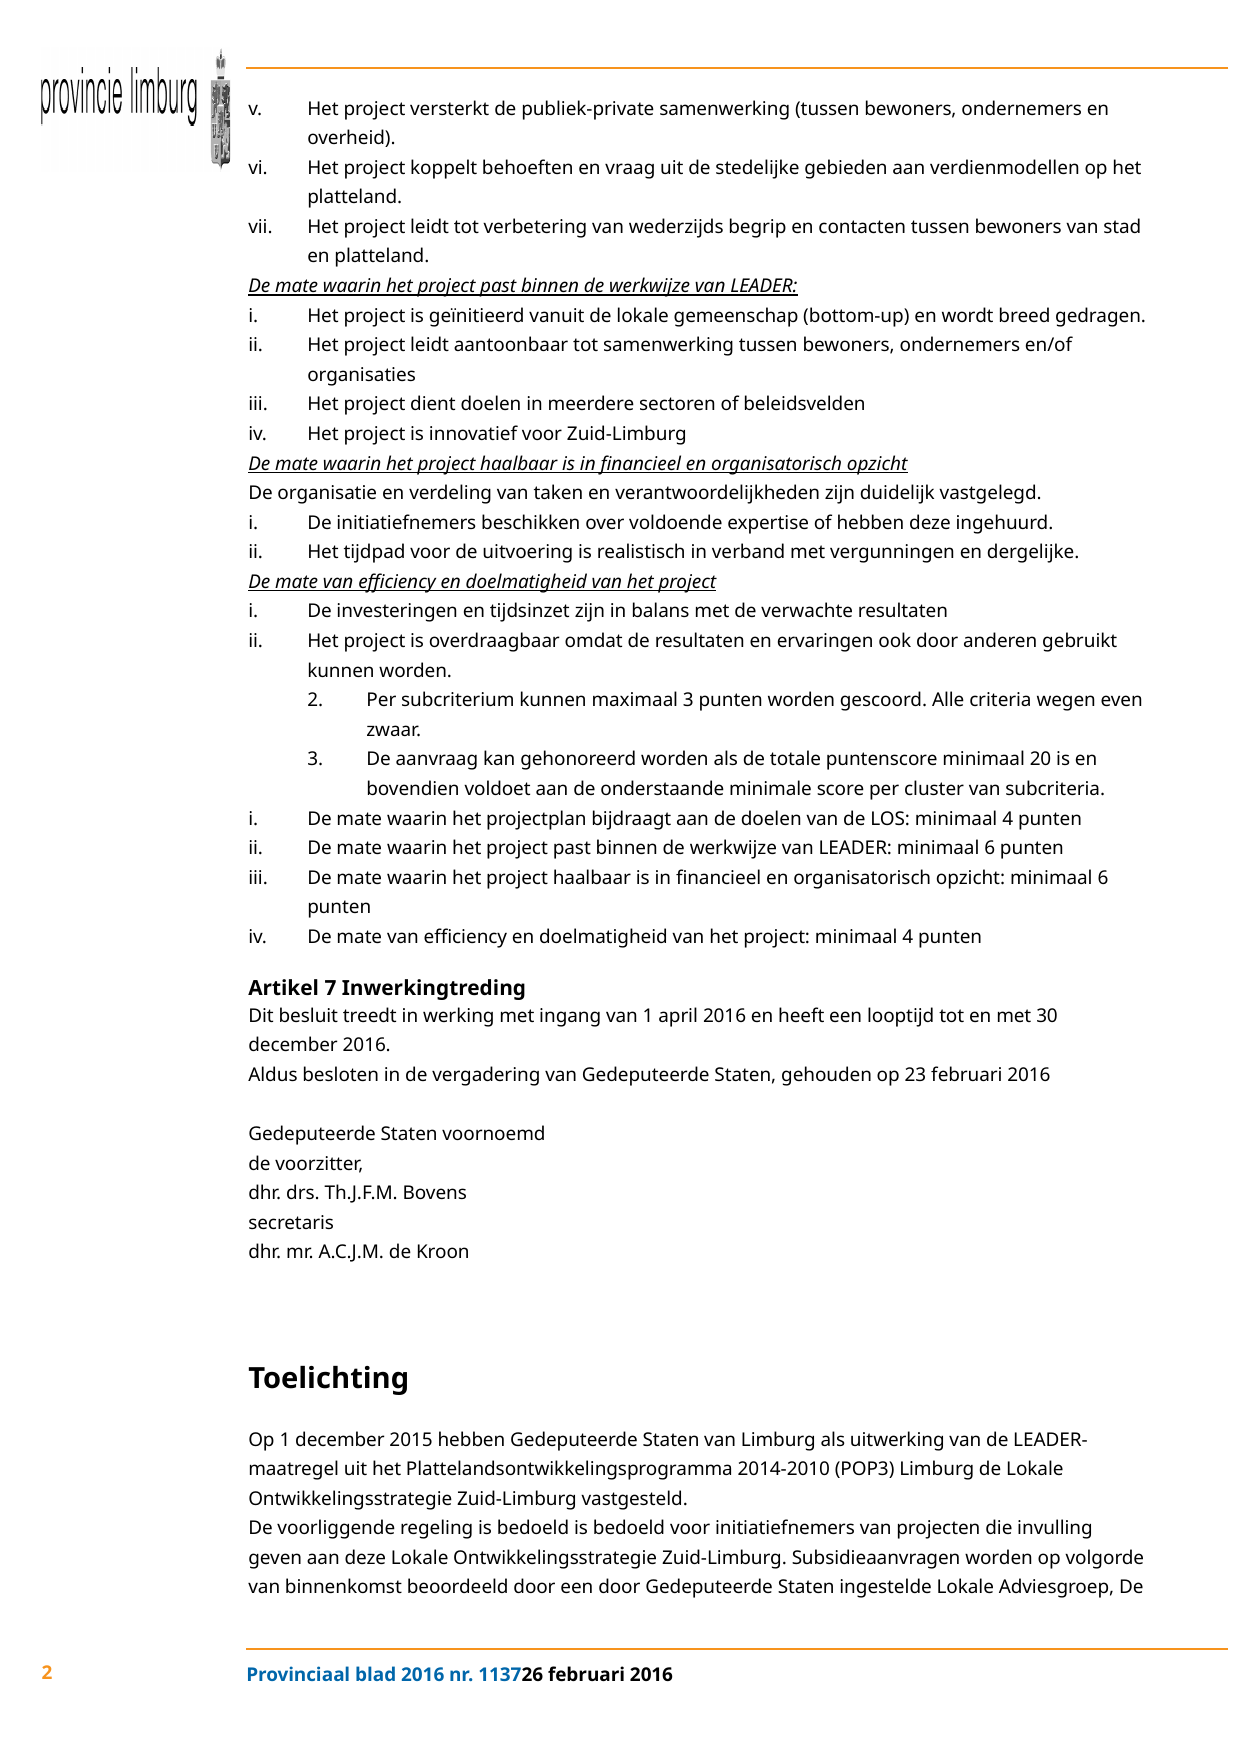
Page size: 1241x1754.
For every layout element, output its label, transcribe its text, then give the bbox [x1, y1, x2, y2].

picture [41, 47, 231, 172]
text dhr. drs. Th.J.F.M. Bovens [248, 1179, 1152, 1205]
text Op 1 december 2015 hebben Gedeputeerde Staten van Limburg als uitwerking van de LEADER-maatregel uit het Plattelandsontwikkelingsprogramma 2014-2010 (POP3) Limburg de Lokale Ontwikkelingsstrategie Zuid-Limburg vastgesteld. [248, 1426, 1152, 1511]
text De voorliggende regeling is bedoeld is bedoeld voor initiatiefnemers van projecten die invulling geven aan deze Lokale Ontwikkelingsstrategie Zuid-Limburg. Subsidieaanvragen worden op volgorde van binnenkomst beoordeeld door een door Gedeputeerde Staten ingestelde Lokale Adviesgroep, De [248, 1514, 1152, 1599]
list Per subcriterium kunnen maximaal 3 punten worden gescoord. Alle criteria wegen even zwaar. [307, 686, 1152, 742]
text de voorzitter, [248, 1150, 1152, 1176]
list De mate waarin het projectplan bijdraagt aan de doelen van de LOS: minimaal 4 punten [248, 805, 1152, 831]
list De mate waarin het project past binnen de werkwijze van LEADER: minimaal 6 punten [248, 834, 1152, 860]
text Artikel 7 Inwerkingtreding [248, 973, 1152, 1002]
text De mate waarin het project haalbaar is in financieel en organisatorisch opzicht [248, 450, 1152, 476]
list De initiatiefnemers beschikken over voldoende expertise of hebben deze ingehuurd. [248, 509, 1152, 535]
list Het project is geïnitieerd vanuit de lokale gemeenschap (bottom-up) en wordt breed gedragen. [248, 302, 1152, 328]
list Het project is overdraagbaar omdat de resultaten en ervaringen ook door anderen gebruikt kunnen worden. [248, 627, 1152, 683]
text De mate waarin het project past binnen de werkwijze van LEADER: [248, 272, 1152, 298]
list De investeringen en tijdsinzet zijn in balans met de verwachte resultaten [248, 598, 1152, 623]
list De mate van efficiency en doelmatigheid van het project: minimaal 4 punten [248, 923, 1152, 949]
list De mate waarin het project haalbaar is in financieel en organisatorisch opzicht: minimaal 6 punten [248, 864, 1152, 919]
text Aldus besloten in de vergadering van Gedeputeerde Staten, gehouden op 23 februari 2016 [248, 1061, 1152, 1087]
list Het project is innovatief voor Zuid-Limburg [248, 420, 1152, 446]
text dhr. mr. A.C.J.M. de Kroon [248, 1239, 1152, 1264]
text Toelichting [248, 1357, 1152, 1397]
text Dit besluit treedt in werking met ingang van 1 april 2016 en heeft een looptijd tot en met 30 december 2016. [248, 1002, 1152, 1057]
text secretaris [248, 1209, 1152, 1235]
text Gedeputeerde Staten voornoemd [248, 1120, 1152, 1146]
text De mate van efficiency en doelmatigheid van het project [248, 568, 1152, 594]
list Het tijdpad voor de uitvoering is realistisch in verband met vergunningen en dergelijke. [248, 538, 1152, 564]
text De organisatie en verdeling van taken en verantwoordelijkheden zijn duidelijk vastgelegd. [248, 479, 1152, 505]
list Het project koppelt behoeften en vraag uit de stedelijke gebieden aan verdienmodellen op het platteland. [248, 154, 1152, 209]
list Het project leidt aantoonbaar tot samenwerking tussen bewoners, ondernemers en/of organisaties [248, 331, 1152, 387]
list De aanvraag kan gehonoreerd worden als de totale puntenscore minimaal 20 is en bovendien voldoet aan de onderstaande minimale score per cluster van subcriteria. [307, 746, 1152, 801]
list Het project leidt tot verbetering van wederzijds begrip en contacten tussen bewoners van stad en platteland. [248, 213, 1152, 268]
list Het project versterkt de publiek-private samenwerking (tussen bewoners, ondernemers en overheid). [248, 95, 1152, 150]
list Het project dient doelen in meerdere sectoren of beleidsvelden [248, 391, 1152, 416]
